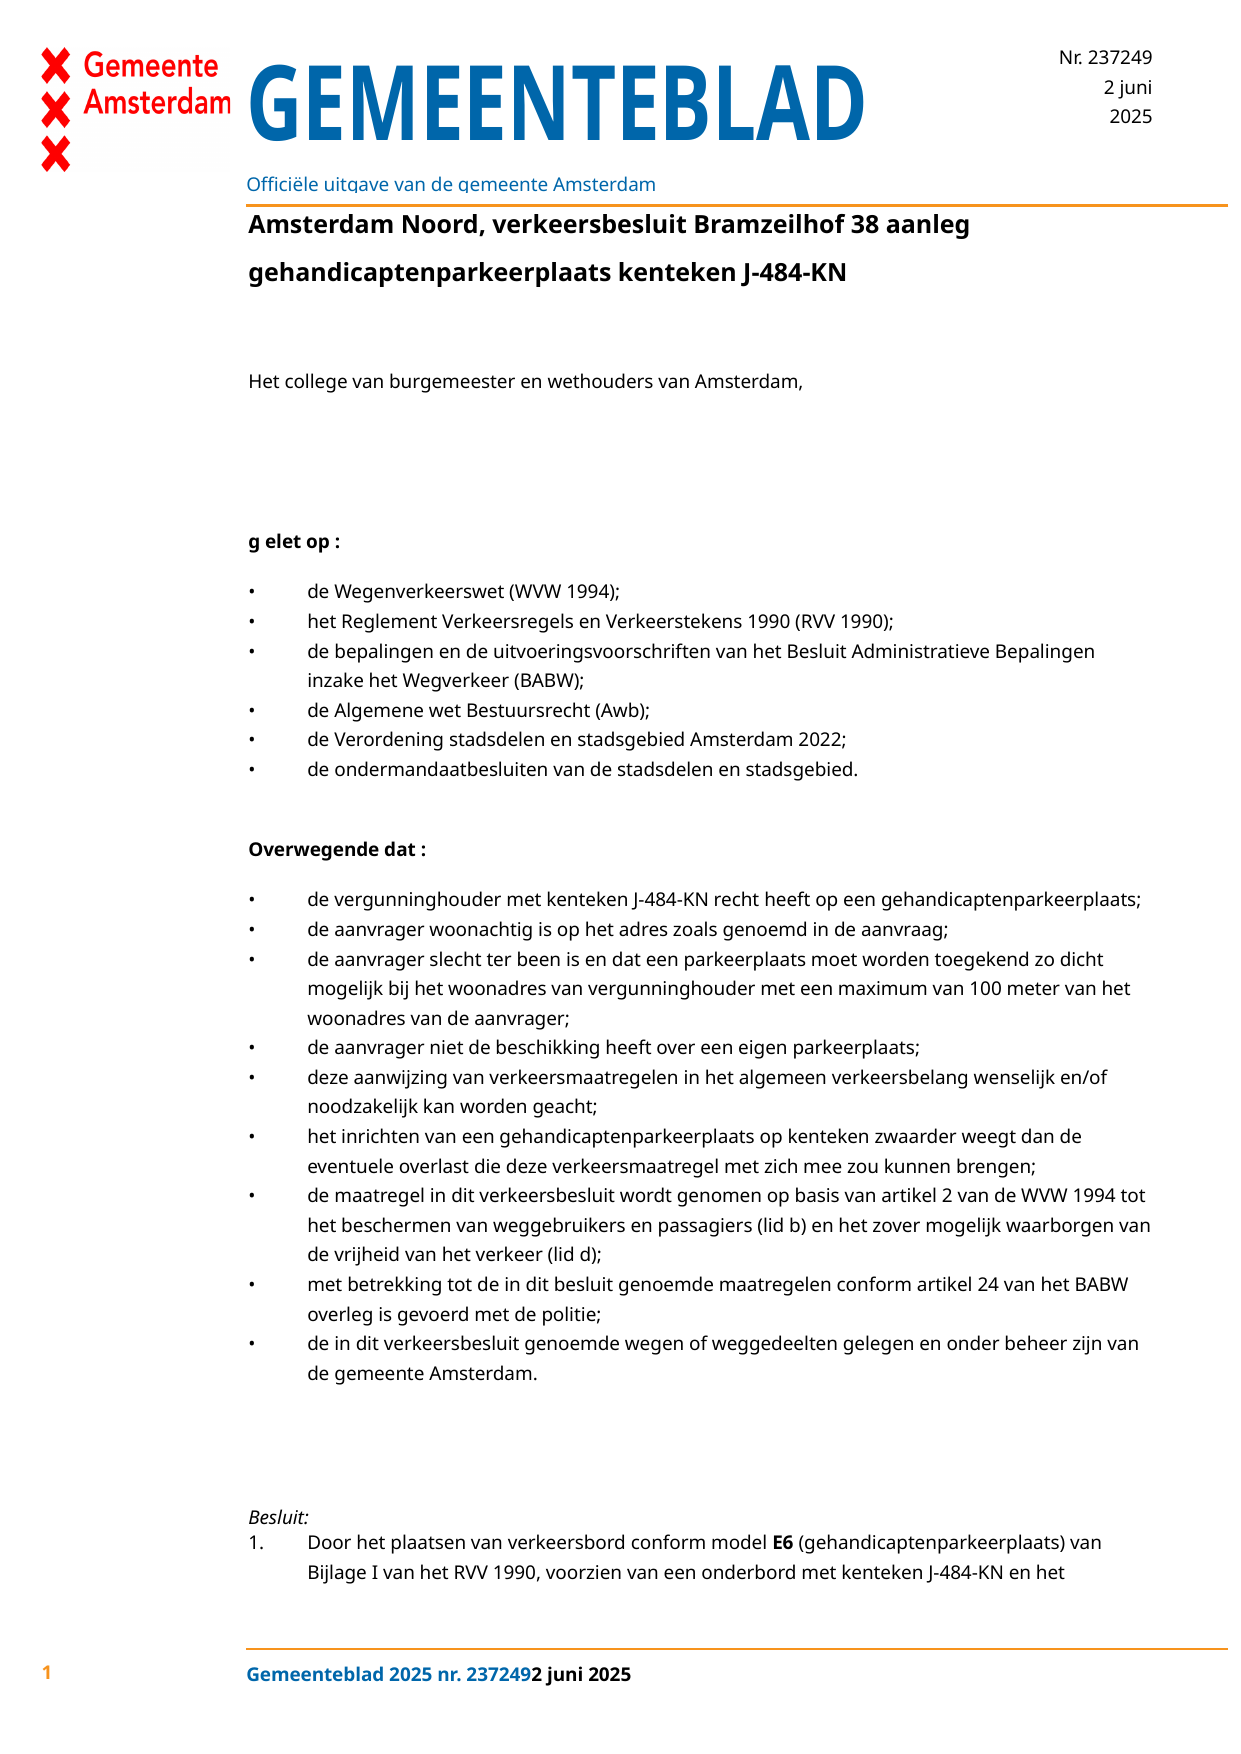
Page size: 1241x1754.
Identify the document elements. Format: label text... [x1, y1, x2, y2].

list de in dit verkeersbesluit genoemde wegen of weggedeelten gelegen en onder beheer zijn van de gemeente Amsterdam. [248, 1330, 1152, 1386]
list de Algemene wet Bestuursrecht (Awb); [248, 697, 1152, 723]
list de vergunninghouder met kenteken J-484-KN recht heeft op een gehandicaptenparkeerplaats; [248, 887, 1152, 912]
list het inrichten van een gehandicaptenparkeerplaats op kenteken zwaarder weegt dan de eventuele overlast die deze verkeersmaatregel met zich mee zou kunnen brengen; [248, 1123, 1152, 1178]
list Door het plaatsen van verkeersbord conform model E6 (gehandicaptenparkeerplaats) van Bijlage I van het RVV 1990, voorzien van een onderbord met kenteken J-484-KN en het [248, 1529, 1152, 1585]
list de Wegenverkeerswet (WVW 1994); [248, 579, 1152, 604]
text Het college van burgemeester en wethouders van Amsterdam, [248, 368, 1152, 394]
list de ondermandaatbesluiten van de stadsdelen en stadsgebied. [248, 756, 1152, 782]
list de Verordening stadsdelen en stadsgebied Amsterdam 2022; [248, 727, 1152, 752]
list deze aanwijzing van verkeersmaatregelen in het algemeen verkeersbelang wenselijk en/of noodzakelijk kan worden geacht; [248, 1064, 1152, 1119]
list de aanvrager woonachtig is op het adres zoals genoemd in de aanvraag; [248, 916, 1152, 942]
picture [41, 47, 231, 172]
list het Reglement Verkeersregels en Verkeerstekens 1990 (RVV 1990); [248, 608, 1152, 634]
text Amsterdam Noord, verkeersbesluit Bramzeilhof 38 aanleg gehandicaptenparkeerplaats kenteken J-484-KN [248, 207, 1152, 288]
list de aanvrager slecht ter been is en dat een parkeerplaats moet worden toegekend zo dicht mogelijk bij het woonadres van vergunninghouder met een maximum van 100 meter van het woonadres van de aanvrager; [248, 946, 1152, 1031]
list met betrekking tot de in dit besluit genoemde maatregelen conform artikel 24 van het BABW overleg is gevoerd met de politie; [248, 1271, 1152, 1326]
text Overwegende dat : [248, 836, 1152, 862]
text g elet op : [248, 528, 1152, 554]
list de aanvrager niet de beschikking heeft over een eigen parkeerplaats; [248, 1034, 1152, 1060]
text Besluit: [248, 1504, 1152, 1529]
list de maatregel in dit verkeersbesluit wordt genomen op basis van artikel 2 van de WVW 1994 tot het beschermen van weggebruikers en passagiers (lid b) en het zover mogelijk waarborgen van de vrijheid van het verkeer (lid d); [248, 1182, 1152, 1267]
list de bepalingen en de uitvoeringsvoorschriften van het Besluit Administratieve Bepalingen inzake het Wegverkeer (BABW); [248, 638, 1152, 693]
